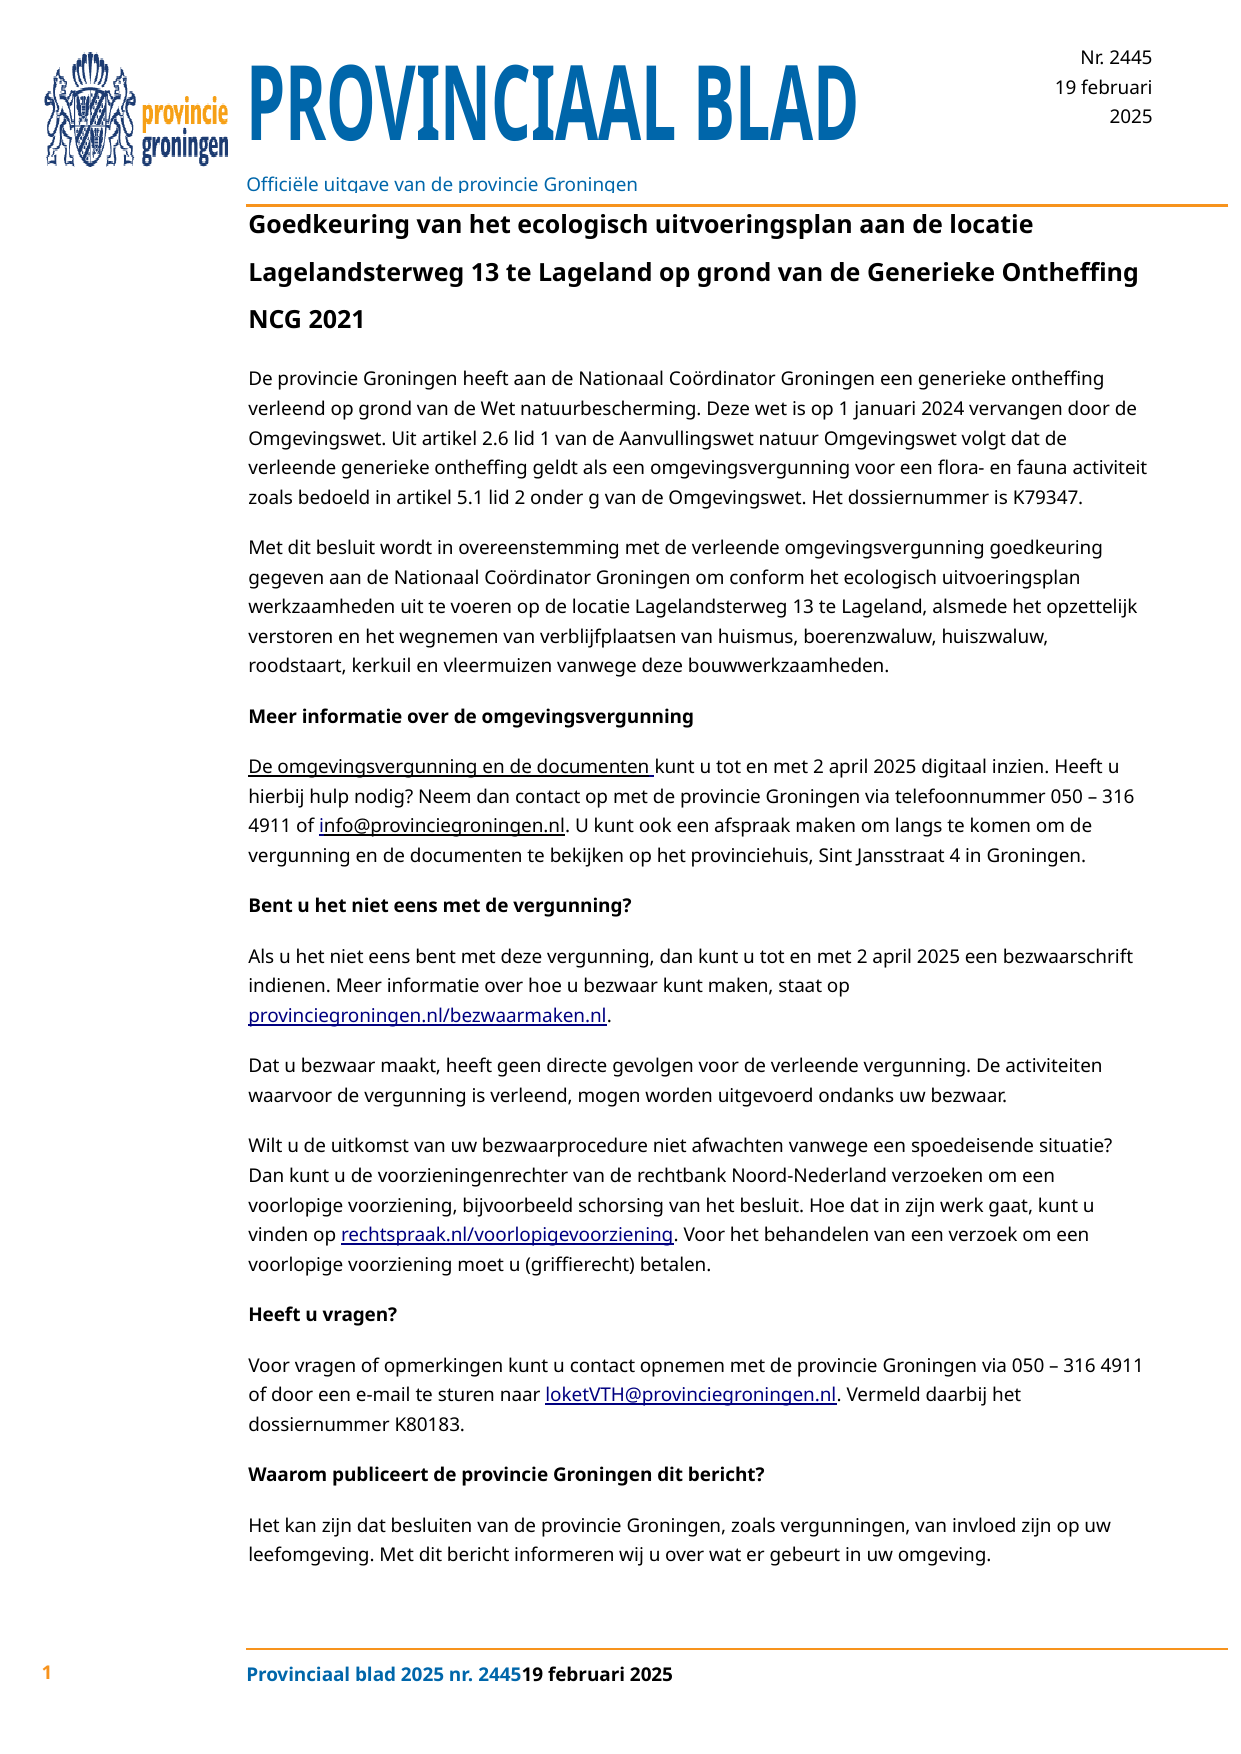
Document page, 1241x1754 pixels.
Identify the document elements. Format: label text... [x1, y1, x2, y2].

text De provincie Groningen heeft aan de Nationaal Coördinator Groningen een generieke ontheffing verleend op grond van de Wet natuurbescherming. Deze wet is op 1 januari 2024 vervangen door de Omgevingswet. Uit artikel 2.6 lid 1 van de Aanvullingswet natuur Omgevingswet volgt dat de verleende generieke ontheffing geldt als een omgevingsvergunning voor een flora- en fauna activiteit zoals bedoeld in artikel 5.1 lid 2 onder g van de Omgevingswet. Het dossiernummer is K79347. [248, 366, 1152, 509]
text Voor vragen of opmerkingen kunt u contact opnemen met de provincie Groningen via 050 – 316 4911 of door een e-mail te sturen naar loketVTH@provinciegroningen.nl. Vermeld daarbij het dossiernummer K80183. [248, 1352, 1152, 1437]
text Met dit besluit wordt in overeenstemming met de verleende omgevingsvergunning goedkeuring gegeven aan de Nationaal Coördinator Groningen om conform het ecologisch uitvoeringsplan werkzaamheden uit te voeren op de locatie Lagelandsterweg 13 te Lageland, alsmede het opzettelijk verstoren en het wegnemen van verblijfplaatsen van huismus, boerenzwaluw, huiszwaluw, roodstaart, kerkuil en vleermuizen vanwege deze bouwwerkzaamheden. [248, 534, 1152, 678]
text Goedkeuring van het ecologisch uitvoeringsplan aan de locatie Lagelandsterweg 13 te Lageland op grond van de Generieke Ontheffing NCG 2021 [248, 207, 1152, 336]
text Bent u het niet eens met de vergunning? [248, 893, 1152, 918]
text Waarom publiceert de provincie Groningen dit bericht? [248, 1461, 1152, 1487]
text Het kan zijn dat besluiten van de provincie Groningen, zoals vergunningen, van invloed zijn op uw leefomgeving. Met dit bericht informeren wij u over wat er gebeurt in uw omgeving. [248, 1512, 1152, 1567]
text Als u het niet eens bent met deze vergunning, dan kunt u tot en met 2 april 2025 een bezwaarschrift indienen. Meer informatie over hoe u bezwaar kunt maken, staat op provinciegroningen.nl/bezwaarmaken.nl. [248, 943, 1152, 1028]
picture [41, 47, 231, 172]
text Heeft u vragen? [248, 1301, 1152, 1327]
text De omgevingsvergunning en de documenten kunt u tot en met 2 april 2025 digitaal inzien. Heeft u hierbij hulp nodig? Neem dan contact op met de provincie Groningen via telefoonnummer 050 – 316 4911 of info@provinciegroningen.nl. U kunt ook een afspraak maken om langs te komen om de vergunning en de documenten te bekijken op het provinciehuis, Sint Jansstraat 4 in Groningen. [248, 753, 1152, 868]
text Wilt u de uitkomst van uw bezwaarprocedure niet afwachten vanwege een spoedeisende situatie? Dan kunt u de voorzieningenrechter van de rechtbank Noord-Nederland verzoeken om een voorlopige voorziening, bijvoorbeeld schorsing van het besluit. Hoe dat in zijn werk gaat, kunt u vinden op rechtspraak.nl/voorlopigevoorziening. Voor het behandelen van een verzoek om een voorlopige voorziening moet u (griffierecht) betalen. [248, 1133, 1152, 1277]
text Dat u bezwaar maakt, heeft geen directe gevolgen voor de verleende vergunning. De activiteiten waarvoor de vergunning is verleend, mogen worden uitgevoerd ondanks uw bezwaar. [248, 1053, 1152, 1108]
text Meer informatie over de omgevingsvergunning [248, 703, 1152, 729]
